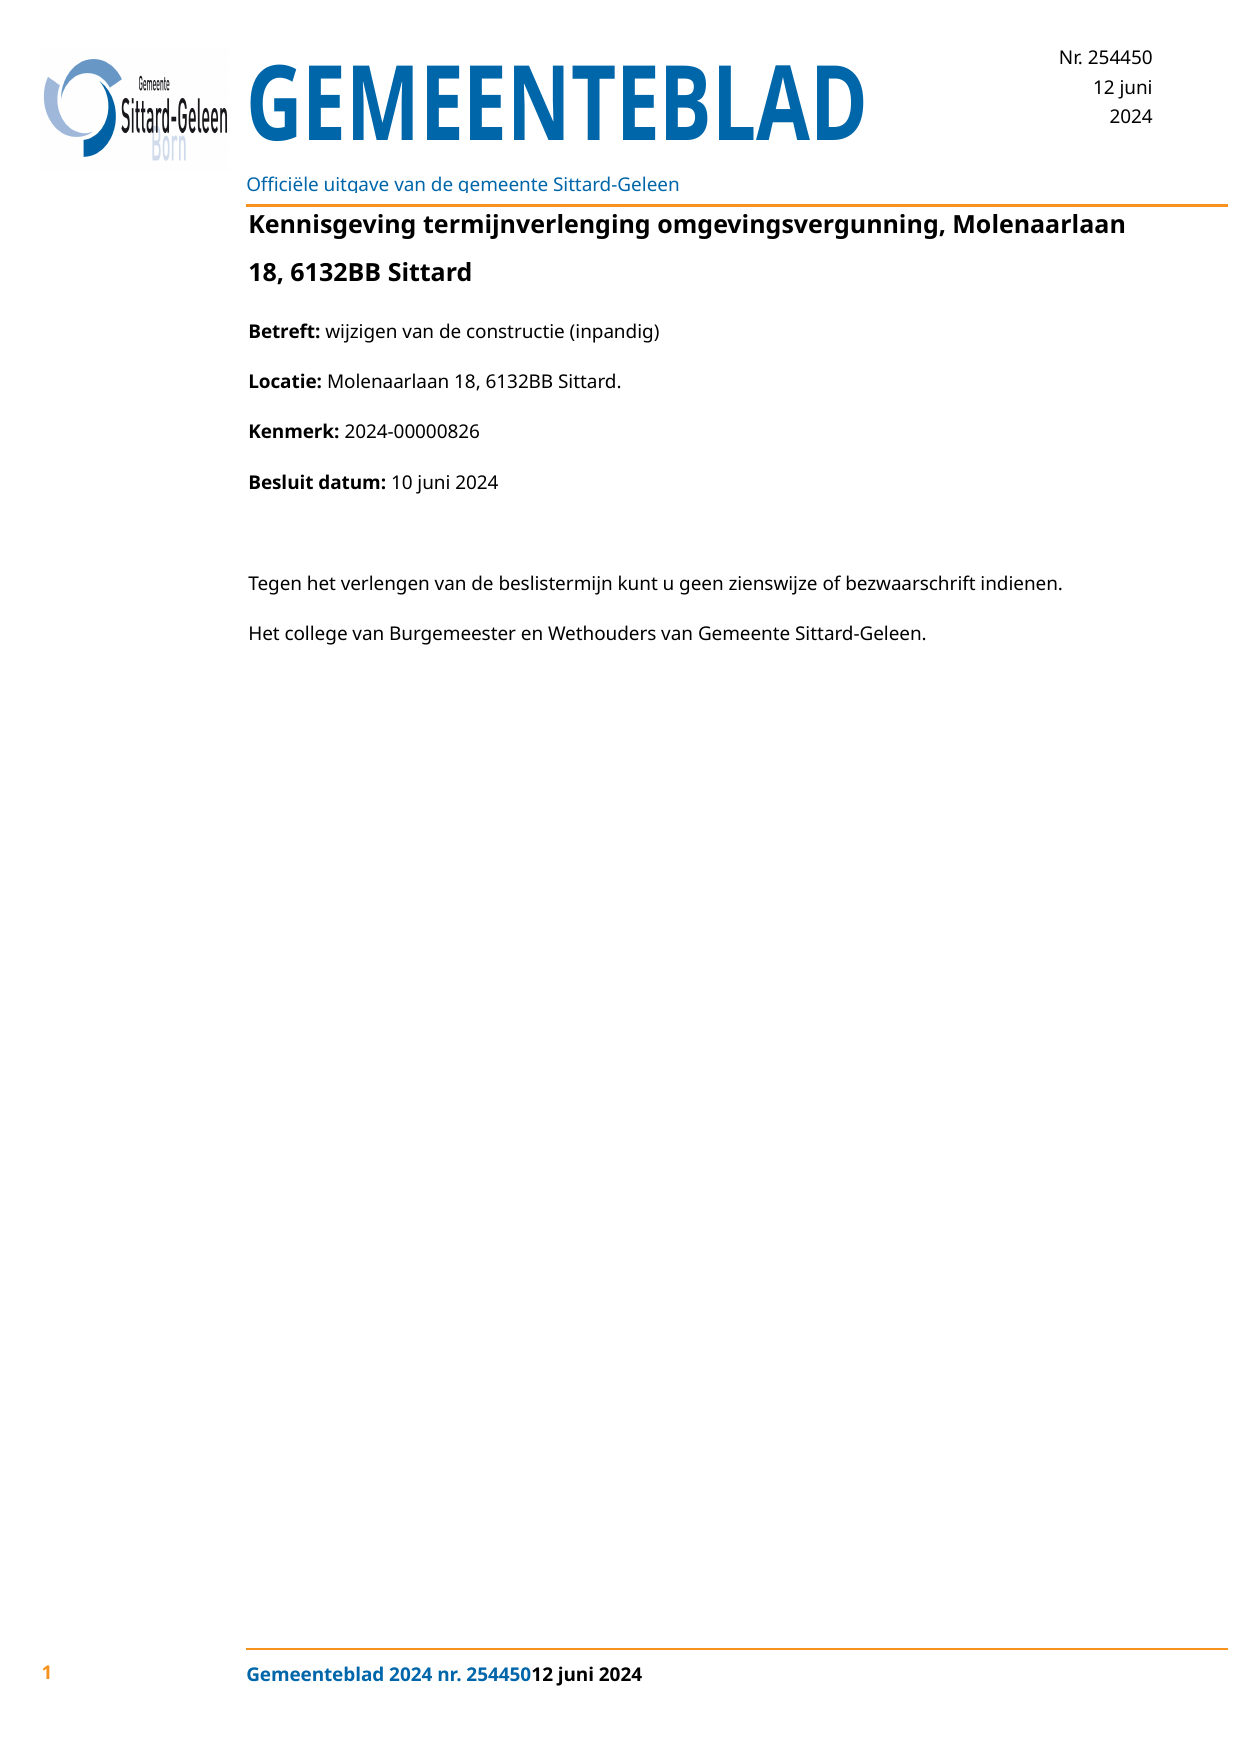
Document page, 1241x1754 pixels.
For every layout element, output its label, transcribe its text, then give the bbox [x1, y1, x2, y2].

text Locatie: Molenaarlaan 18, 6132BB Sittard. [248, 368, 1152, 394]
text Tegen het verlengen van de beslistermijn kunt u geen zienswijze of bezwaarschrift indienen. [248, 570, 1152, 596]
text Het college van Burgemeester en Wethouders van Gemeente Sittard-Geleen. [248, 620, 1152, 646]
picture [41, 47, 231, 172]
text Kenmerk: 2024-00000826 [248, 419, 1152, 444]
text Betreft: wijzigen van de constructie (inpandig) [248, 318, 1152, 344]
text Besluit datum: 10 juni 2024 [248, 469, 1152, 495]
text Kennisgeving termijnverlenging omgevingsvergunning, Molenaarlaan 18, 6132BB Sittard [248, 207, 1152, 288]
